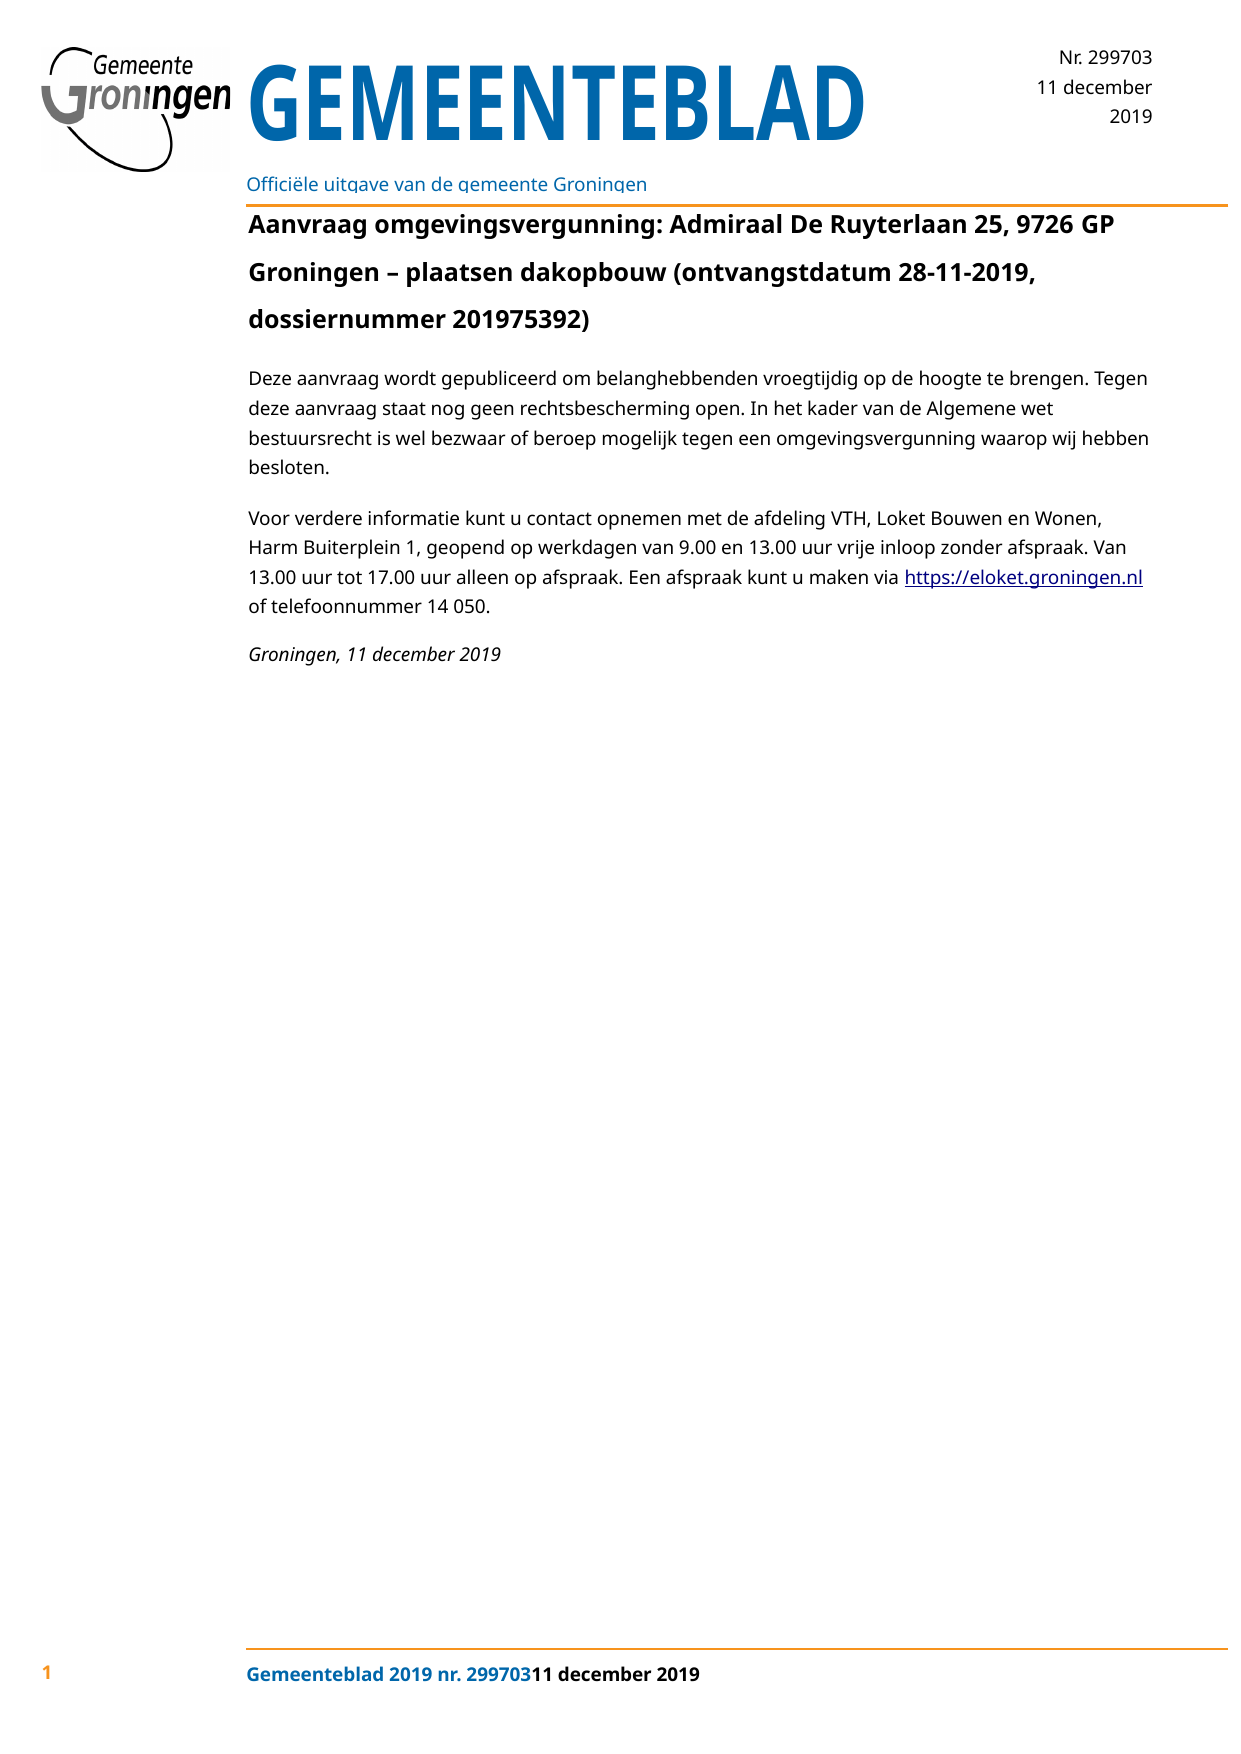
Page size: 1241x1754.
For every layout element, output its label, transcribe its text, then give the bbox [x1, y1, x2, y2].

text Groningen, 11 december 2019 [248, 641, 1152, 667]
picture [41, 47, 231, 172]
text Aanvraag omgevingsvergunning: Admiraal De Ruyterlaan 25, 9726 GP Groningen – plaatsen dakopbouw (ontvangstdatum 28-11-2019, dossiernummer 201975392) [248, 207, 1152, 336]
text Voor verdere informatie kunt u contact opnemen met de afdeling VTH, Loket Bouwen en Wonen, Harm Buiterplein 1, geopend op werkdagen van 9.00 en 13.00 uur vrije inloop zonder afspraak. Van 13.00 uur tot 17.00 uur alleen op afspraak. Een afspraak kunt u maken via https://eloket.groningen.nl of telefoonnummer 14 050. [248, 505, 1152, 619]
text Deze aanvraag wordt gepubliceerd om belanghebbenden vroegtijdig op de hoogte te brengen. Tegen deze aanvraag staat nog geen rechtsbescherming open. In het kader van de Algemene wet bestuursrecht is wel bezwaar of beroep mogelijk tegen een omgevingsvergunning waarop wij hebben besloten. [248, 366, 1152, 480]
